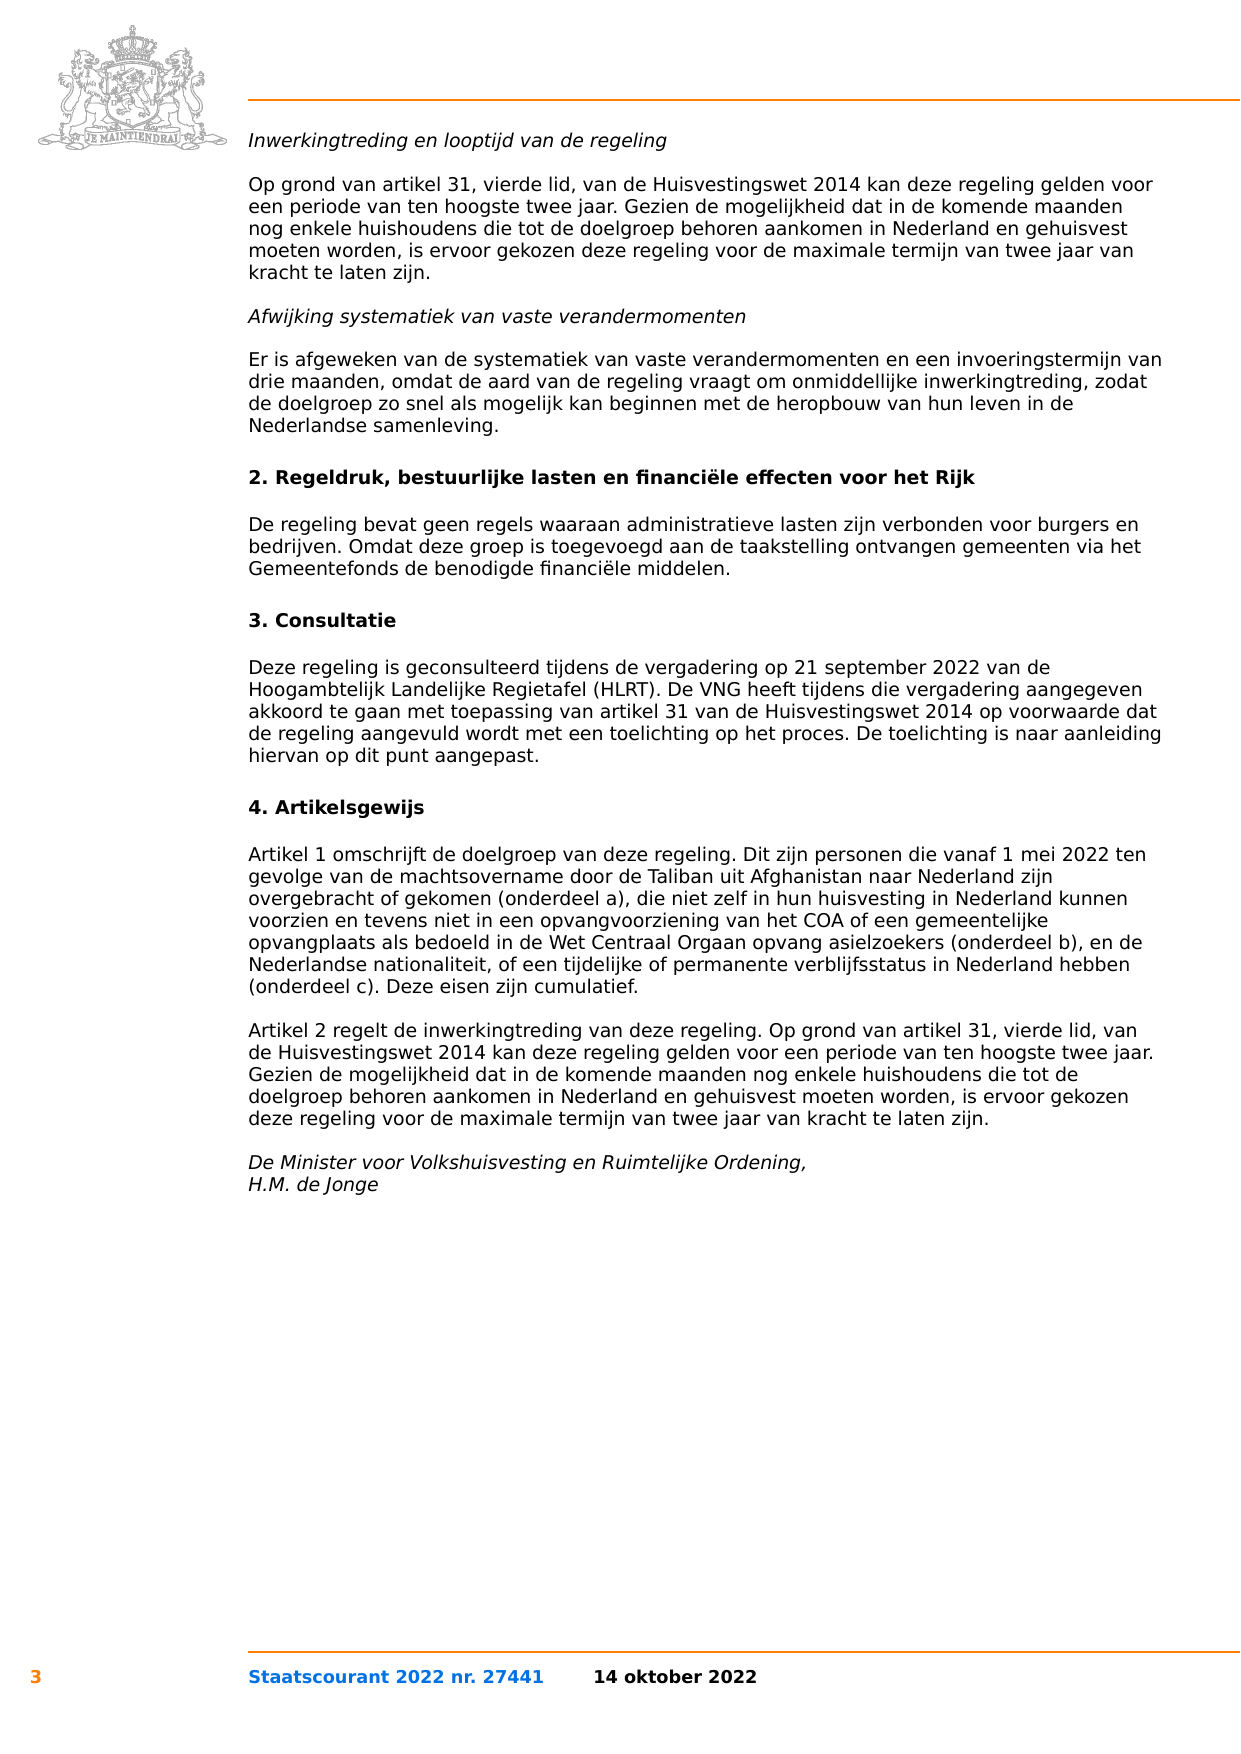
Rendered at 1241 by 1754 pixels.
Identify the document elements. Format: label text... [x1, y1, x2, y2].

subtitle 2. Regeldruk, bestuurlijke lasten en financiële effecten voor het Rijk [248, 467, 1163, 489]
text Op grond van artikel 31, vierde lid, van de Huisvestingswet 2014 kan deze regeling gelden voor een periode van ten hoogste twee jaar. Gezien de mogelijkheid dat in de komende maanden nog enkele huishoudens die tot de doelgroep behoren aankomen in Nederland en gehuisvest moeten worden, is ervoor gekozen deze regeling voor de maximale termijn van twee jaar van kracht te laten zijn. [248, 174, 1163, 284]
text Deze regeling is geconsulteerd tijdens de vergadering op 21 september 2022 van de Hoogambtelijk Landelijke Regietafel (HLRT). De VNG heeft tijdens die vergadering aangegeven akkoord te gaan met toepassing van artikel 31 van de Huisvestingswet 2014 op voorwaarde dat de regeling aangevuld wordt met een toelichting op het proces. De toelichting is naar aanleiding hiervan op dit punt aangepast. [248, 657, 1163, 767]
text Artikel 1 omschrijft de doelgroep van deze regeling. Dit zijn personen die vanaf 1 mei 2022 ten gevolge van de machtsovername door de Taliban uit Afghanistan naar Nederland zijn overgebracht of gekomen (onderdeel a), die niet zelf in hun huisvesting in Nederland kunnen voorzien en tevens niet in een opvangvoorziening van het COA of een gemeentelijke opvangplaats als bedoeld in de Wet Centraal Orgaan opvang asielzoekers (onderdeel b), en de Nederlandse nationaliteit, of een tijdelijke of permanente verblijfsstatus in Nederland hebben (onderdeel c). Deze eisen zijn cumulatief. [248, 844, 1163, 998]
subtitle Inwerkingtreding en looptijd van de regeling [248, 130, 1163, 152]
text De Minister voor Volkshuisvesting en Ruimtelijke Ordening, H.M. de Jonge [248, 1152, 1163, 1196]
text Er is afgeweken van de systematiek van vaste verandermomenten en een invoeringstermijn van drie maanden, omdat de aard van de regeling vraagt om onmiddellijke inwerkingtreding, zodat de doelgroep zo snel als mogelijk kan beginnen met de heropbouw van hun leven in de Nederlandse samenleving. [248, 349, 1163, 437]
picture [38, 25, 227, 150]
subtitle Afwijking systematiek van vaste verandermomenten [248, 306, 1163, 327]
text Artikel 2 regelt de inwerkingtreding van deze regeling. Op grond van artikel 31, vierde lid, van de Huisvestingswet 2014 kan deze regeling gelden voor een periode van ten hoogste twee jaar. Gezien de mogelijkheid dat in de komende maanden nog enkele huishoudens die tot de doelgroep behoren aankomen in Nederland en gehuisvest moeten worden, is ervoor gekozen deze regeling voor de maximale termijn van twee jaar van kracht te laten zijn. [248, 1020, 1163, 1130]
subtitle 3. Consultatie [248, 610, 1163, 632]
subtitle 4. Artikelsgewijs [248, 797, 1163, 819]
text De regeling bevat geen regels waaraan administratieve lasten zijn verbonden voor burgers en bedrijven. Omdat deze groep is toegevoegd aan de taakstelling ontvangen gemeenten via het Gemeentefonds de benodigde financiële middelen. [248, 514, 1163, 580]
